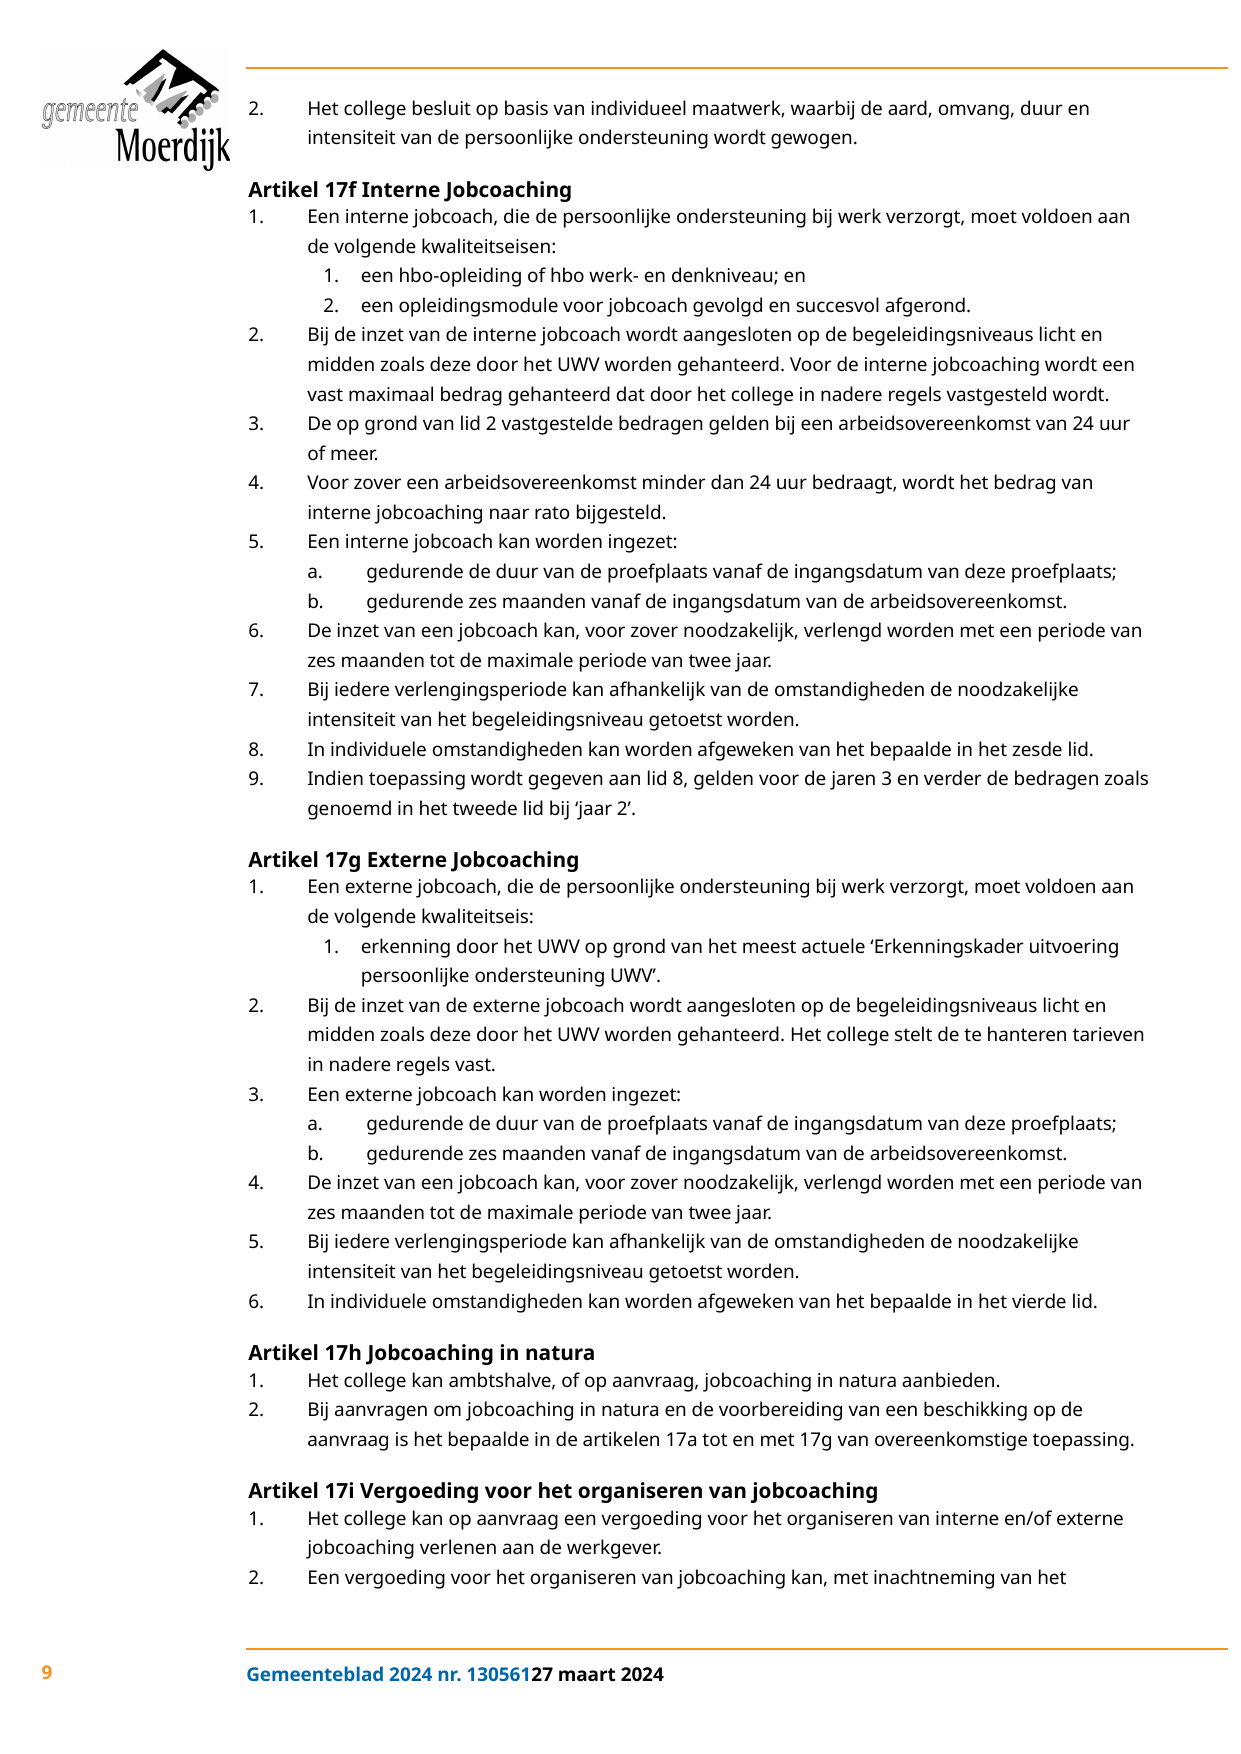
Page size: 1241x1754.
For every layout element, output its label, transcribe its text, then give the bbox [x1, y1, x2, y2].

list gedurende de duur van de proefplaats vanaf de ingangsdatum van deze proefplaats; [307, 1110, 1152, 1136]
list Bij de inzet van de interne jobcoach wordt aangesloten op de begeleidingsniveaus licht en midden zoals deze door het UWV worden gehanteerd. Voor de interne jobcoaching wordt een vast maximaal bedrag gehanteerd dat door het college in nadere regels vastgesteld wordt. [248, 322, 1152, 406]
list erkenning door het UWV op grond van het meest actuele ‘Erkenningskader uitvoering persoonlijke ondersteuning UWV’. [323, 933, 1152, 988]
picture [41, 47, 231, 172]
list Een vergoeding voor het organiseren van jobcoaching kan, met inachtneming van het [248, 1564, 1152, 1590]
list Een externe jobcoach kan worden ingezet: [248, 1081, 1152, 1107]
list Bij aanvragen om jobcoaching in natura en de voorbereiding van een beschikking op de aanvraag is het bepaalde in de artikelen 17a tot en met 17g van overeenkomstige toepassing. [248, 1396, 1152, 1452]
list een opleidingsmodule voor jobcoach gevolgd en succesvol afgerond. [323, 292, 1152, 318]
list Een externe jobcoach, die de persoonlijke ondersteuning bij werk verzorgt, moet voldoen aan de volgende kwaliteitseis: [248, 874, 1152, 929]
list In individuele omstandigheden kan worden afgeweken van het bepaalde in het zesde lid. [248, 736, 1152, 761]
list een hbo-opleiding of hbo werk- en denkniveau; en [323, 262, 1152, 288]
list Het college kan op aanvraag een vergoeding voor het organiseren van interne en/of externe jobcoaching verlenen aan de werkgever. [248, 1505, 1152, 1560]
list gedurende zes maanden vanaf de ingangsdatum van de arbeidsovereenkomst. [307, 588, 1152, 613]
text Artikel 17g Externe Jobcoaching [248, 845, 1152, 874]
list Bij de inzet van de externe jobcoach wordt aangesloten op de begeleidingsniveaus licht en midden zoals deze door het UWV worden gehanteerd. Het college stelt de te hanteren tarieven in nadere regels vast. [248, 992, 1152, 1077]
list Bij iedere verlengingsperiode kan afhankelijk van de omstandigheden de noodzakelijke intensiteit van het begeleidingsniveau getoetst worden. [248, 677, 1152, 732]
list Voor zover een arbeidsovereenkomst minder dan 24 uur bedraagt, wordt het bedrag van interne jobcoaching naar rato bijgesteld. [248, 469, 1152, 525]
list In individuele omstandigheden kan worden afgeweken van het bepaalde in het vierde lid. [248, 1288, 1152, 1314]
list Een interne jobcoach, die de persoonlijke ondersteuning bij werk verzorgt, moet voldoen aan de volgende kwaliteitseisen: [248, 203, 1152, 258]
list De op grond van lid 2 vastgestelde bedragen gelden bij een arbeidsovereenkomst van 24 uur of meer. [248, 410, 1152, 466]
list Bij iedere verlengingsperiode kan afhankelijk van de omstandigheden de noodzakelijke intensiteit van het begeleidingsniveau getoetst worden. [248, 1229, 1152, 1284]
list gedurende de duur van de proefplaats vanaf de ingangsdatum van deze proefplaats; [307, 558, 1152, 584]
list Het college besluit op basis van individueel maatwerk, waarbij de aard, omvang, duur en intensiteit van de persoonlijke ondersteuning wordt gewogen. [248, 95, 1152, 150]
list Een interne jobcoach kan worden ingezet: [248, 529, 1152, 554]
list Het college kan ambtshalve, of op aanvraag, jobcoaching in natura aanbieden. [248, 1367, 1152, 1392]
text Artikel 17f Interne Jobcoaching [248, 175, 1152, 203]
text Artikel 17h Jobcoaching in natura [248, 1338, 1152, 1367]
list De inzet van een jobcoach kan, voor zover noodzakelijk, verlengd worden met een periode van zes maanden tot de maximale periode van twee jaar. [248, 1169, 1152, 1225]
text Artikel 17i Vergoeding voor het organiseren van jobcoaching [248, 1476, 1152, 1505]
list gedurende zes maanden vanaf de ingangsdatum van de arbeidsovereenkomst. [307, 1140, 1152, 1166]
list De inzet van een jobcoach kan, voor zover noodzakelijk, verlengd worden met een periode van zes maanden tot de maximale periode van twee jaar. [248, 617, 1152, 673]
list Indien toepassing wordt gegeven aan lid 8, gelden voor de jaren 3 en verder de bedragen zoals genoemd in het tweede lid bij ‘jaar 2’. [248, 765, 1152, 821]
